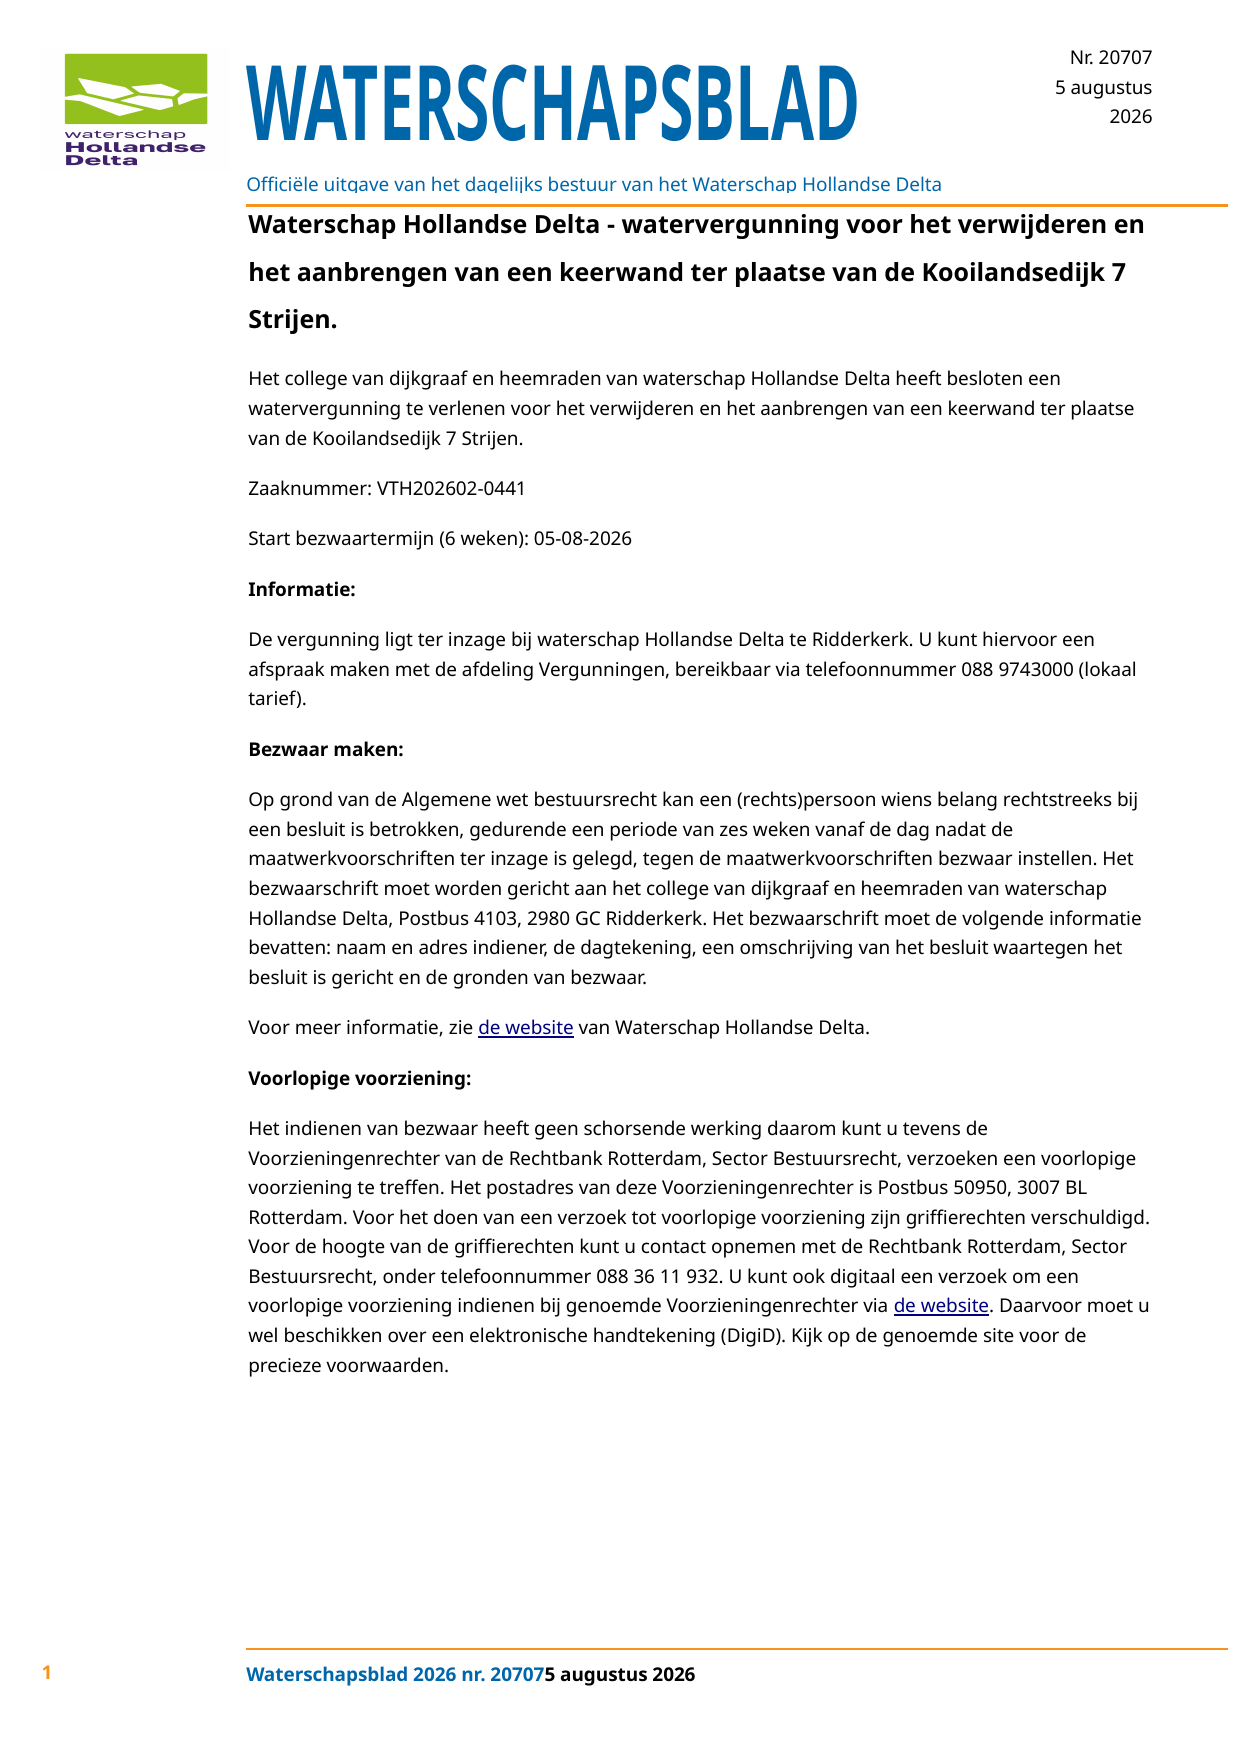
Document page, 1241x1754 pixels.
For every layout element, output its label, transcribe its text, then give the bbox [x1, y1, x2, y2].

text Start bezwaartermijn (6 weken): 05-08-2026 [248, 526, 1152, 551]
picture [41, 47, 231, 172]
text Het indienen van bezwaar heeft geen schorsende werking daarom kunt u tevens de Voorzieningenrechter van de Rechtbank Rotterdam, Sector Bestuursrecht, verzoeken een voorlopige voorziening te treffen. Het postadres van deze Voorzieningenrechter is Postbus 50950, 3007 BL Rotterdam. Voor het doen van een verzoek tot voorlopige voorziening zijn griffierechten verschuldigd. Voor de hoogte van de griffierechten kunt u contact opnemen met de Rechtbank Rotterdam, Sector Bestuursrecht, onder telefoonnummer 088 36 11 932. U kunt ook digitaal een verzoek om een voorlopige voorziening indienen bij genoemde Voorzieningenrechter via de website. Daarvoor moet u wel beschikken over een elektronische handtekening (DigiD). Kijk op de genoemde site voor de precieze voorwaarden. [248, 1115, 1152, 1377]
text Het college van dijkgraaf en heemraden van waterschap Hollandse Delta heeft besloten een watervergunning te verlenen voor het verwijderen en het aanbrengen van een keerwand ter plaatse van de Kooilandsedijk 7 Strijen. [248, 366, 1152, 450]
text Voor meer informatie, zie de website van Waterschap Hollandse Delta. [248, 1014, 1152, 1040]
text Informatie: [248, 576, 1152, 602]
text Bezwaar maken: [248, 736, 1152, 762]
text Waterschap Hollandse Delta - watervergunning voor het verwijderen en het aanbrengen van een keerwand ter plaatse van de Kooilandsedijk 7 Strijen. [248, 207, 1152, 336]
text Op grond van de Algemene wet bestuursrecht kan een (rechts)persoon wiens belang rechtstreeks bij een besluit is betrokken, gedurende een periode van zes weken vanaf de dag nadat de maatwerkvoorschriften ter inzage is gelegd, tegen de maatwerkvoorschriften bezwaar instellen. Het bezwaarschrift moet worden gericht aan het college van dijkgraaf en heemraden van waterschap Hollandse Delta, Postbus 4103, 2980 GC Ridderkerk. Het bezwaarschrift moet de volgende informatie bevatten: naam en adres indiener, de dagtekening, een omschrijving van het besluit waartegen het besluit is gericht en de gronden van bezwaar. [248, 786, 1152, 989]
text Voorlopige voorziening: [248, 1065, 1152, 1090]
text De vergunning ligt ter inzage bij waterschap Hollandse Delta te Ridderkerk. U kunt hiervoor een afspraak maken met de afdeling Vergunningen, bereikbaar via telefoonnummer 088 9743000 (lokaal tarief). [248, 626, 1152, 711]
text Zaaknummer: VTH202602-0441 [248, 475, 1152, 501]
